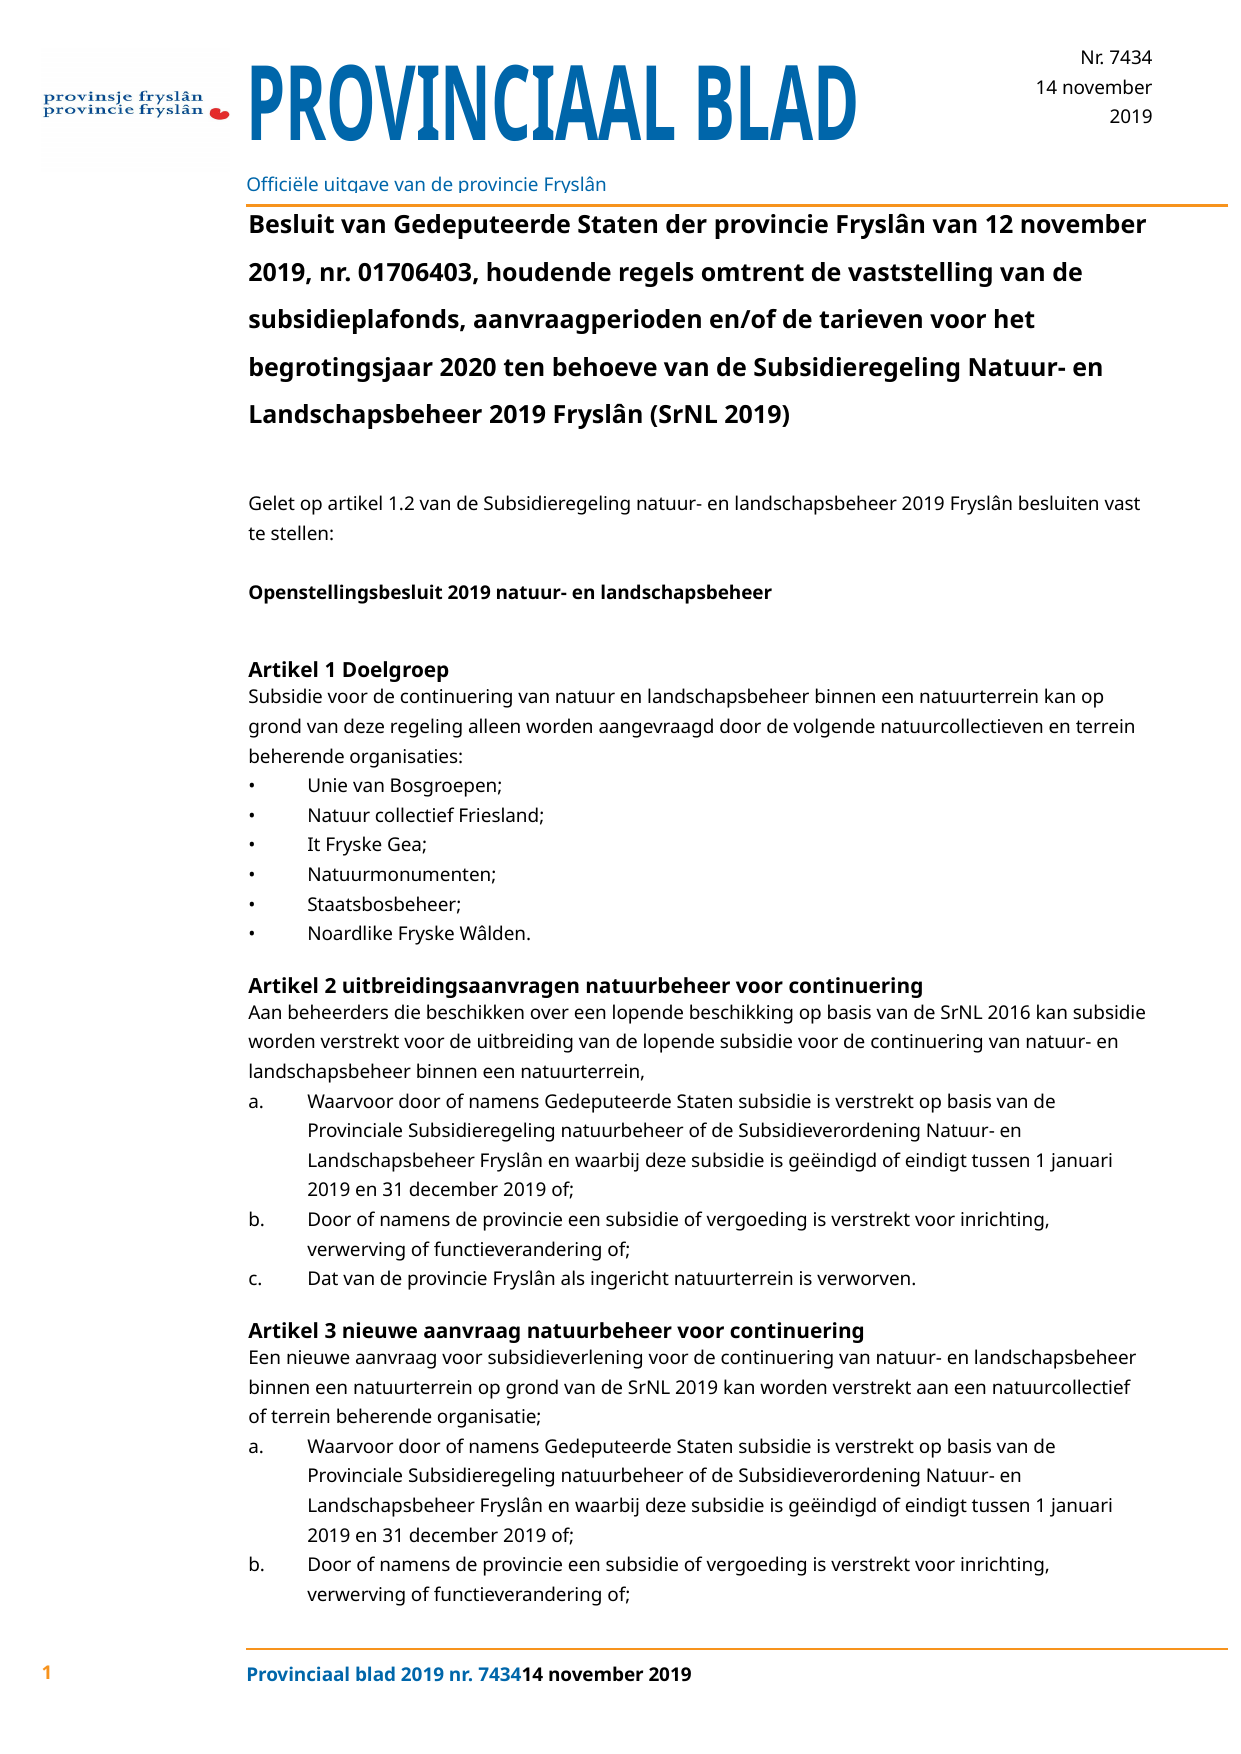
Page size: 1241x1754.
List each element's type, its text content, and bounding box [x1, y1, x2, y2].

list Staatsbosbeheer; [248, 891, 1152, 916]
list It Fryske Gea; [248, 832, 1152, 857]
list Waarvoor door of namens Gedeputeerde Staten subsidie is verstrekt op basis van de Provinciale Subsidieregeling natuurbeheer of de Subsidieverordening Natuur- en Landschapsbeheer Fryslân en waarbij deze subsidie is geëindigd of eindigt tussen 1 januari 2019 en 31 december 2019 of; [248, 1433, 1152, 1547]
text Aan beheerders die beschikken over een lopende beschikking op basis van de SrNL 2016 kan subsidie worden verstrekt voor de uitbreiding van de lopende subsidie voor de continuering van natuur- en landschapsbeheer binnen een natuurterrein, [248, 999, 1152, 1084]
list Noardlike Fryske Wâlden. [248, 920, 1152, 946]
text Artikel 1 Doelgroep [248, 655, 1152, 684]
text Artikel 2 uitbreidingsaanvragen natuurbeheer voor continuering [248, 971, 1152, 999]
text Gelet op artikel 1.2 van de Subsidieregeling natuur- en landschapsbeheer 2019 Fryslân besluiten vast te stellen: [248, 490, 1152, 546]
list Waarvoor door of namens Gedeputeerde Staten subsidie is verstrekt op basis van de Provinciale Subsidieregeling natuurbeheer of de Subsidieverordening Natuur- en Landschapsbeheer Fryslân en waarbij deze subsidie is geëindigd of eindigt tussen 1 januari 2019 en 31 december 2019 of; [248, 1088, 1152, 1202]
list Dat van de provincie Fryslân als ingericht natuurterrein is verworven. [248, 1265, 1152, 1291]
picture [41, 47, 231, 172]
text Artikel 3 nieuwe aanvraag natuurbeheer voor continuering [248, 1316, 1152, 1344]
text Subsidie voor de continuering van natuur en landschapsbeheer binnen een natuurterrein kan op grond van deze regeling alleen worden aangevraagd door de volgende natuurcollectieven en terrein beherende organisaties: [248, 684, 1152, 768]
text Besluit van Gedeputeerde Staten der provincie Fryslân van 12 november 2019, nr. 01706403, houdende regels omtrent de vaststelling van de subsidieplafonds, aanvraagperioden en/of de tarieven voor het begrotingsjaar 2020 ten behoeve van de Subsidieregeling Natuur- en Landschapsbeheer 2019 Fryslân (SrNL 2019) [248, 207, 1152, 431]
text Een nieuwe aanvraag voor subsidieverlening voor de continuering van natuur- en landschapsbeheer binnen een natuurterrein op grond van de SrNL 2019 kan worden verstrekt aan een natuurcollectief of terrein beherende organisatie; [248, 1344, 1152, 1429]
text Openstellingsbesluit 2019 natuur- en landschapsbeheer [248, 579, 1152, 605]
list Door of namens de provincie een subsidie of vergoeding is verstrekt voor inrichting, verwerving of functieverandering of; [248, 1206, 1152, 1262]
list Door of namens de provincie een subsidie of vergoeding is verstrekt voor inrichting, verwerving of functieverandering of; [248, 1551, 1152, 1607]
list Unie van Bosgroepen; [248, 772, 1152, 798]
list Natuur collectief Friesland; [248, 802, 1152, 828]
list Natuurmonumenten; [248, 861, 1152, 887]
